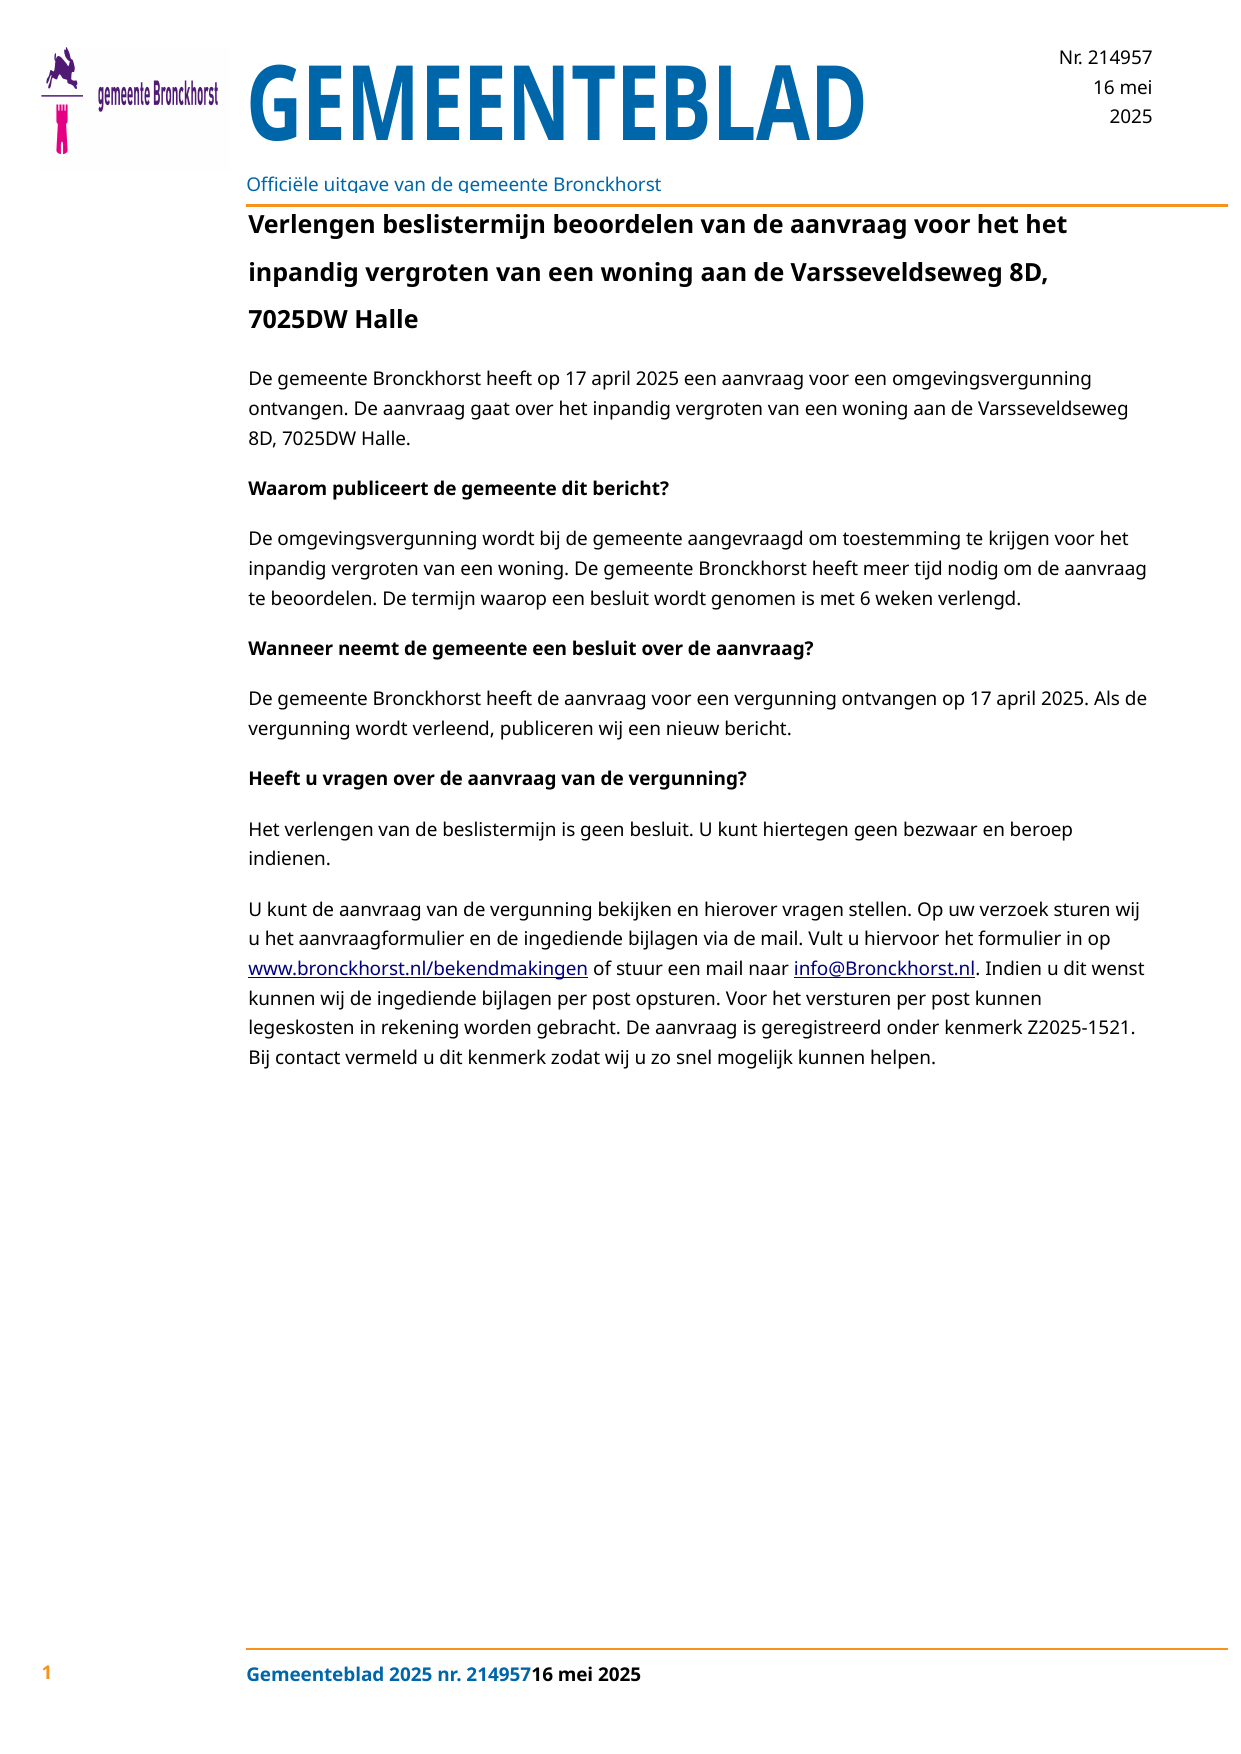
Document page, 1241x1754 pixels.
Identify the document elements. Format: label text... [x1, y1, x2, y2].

text U kunt de aanvraag van de vergunning bekijken en hierover vragen stellen. Op uw verzoek sturen wij u het aanvraagformulier en de ingediende bijlagen via de mail. Vult u hiervoor het formulier in op www.bronckhorst.nl/bekendmakingen of stuur een mail naar info@Bronckhorst.nl. Indien u dit wenst kunnen wij de ingediende bijlagen per post opsturen. Voor het versturen per post kunnen legeskosten in rekening worden gebracht. De aanvraag is geregistreerd onder kenmerk Z2025-1521. Bij contact vermeld u dit kenmerk zodat wij u zo snel mogelijk kunnen helpen. [248, 896, 1152, 1069]
text De gemeente Bronckhorst heeft de aanvraag voor een vergunning ontvangen op 17 april 2025. Als de vergunning wordt verleend, publiceren wij een nieuw bericht. [248, 686, 1152, 741]
text Wanneer neemt de gemeente een besluit over de aanvraag? [248, 635, 1152, 661]
text Waarom publiceert de gemeente dit bericht? [248, 475, 1152, 501]
text Heeft u vragen over de aanvraag van de vergunning? [248, 766, 1152, 791]
text De omgevingsvergunning wordt bij de gemeente aangevraagd om toestemming te krijgen voor het inpandig vergroten van een woning. De gemeente Bronckhorst heeft meer tijd nodig om de aanvraag te beoordelen. De termijn waarop een besluit wordt genomen is met 6 weken verlengd. [248, 526, 1152, 610]
text Het verlengen van de beslistermijn is geen besluit. U kunt hiertegen geen bezwaar en beroep indienen. [248, 816, 1152, 871]
text De gemeente Bronckhorst heeft op 17 april 2025 een aanvraag voor een omgevingsvergunning ontvangen. De aanvraag gaat over het inpandig vergroten van een woning aan de Varsseveldseweg 8D, 7025DW Halle. [248, 366, 1152, 450]
picture [41, 47, 231, 172]
text Verlengen beslistermijn beoordelen van de aanvraag voor het het inpandig vergroten van een woning aan de Varsseveldseweg 8D, 7025DW Halle [248, 207, 1152, 336]
